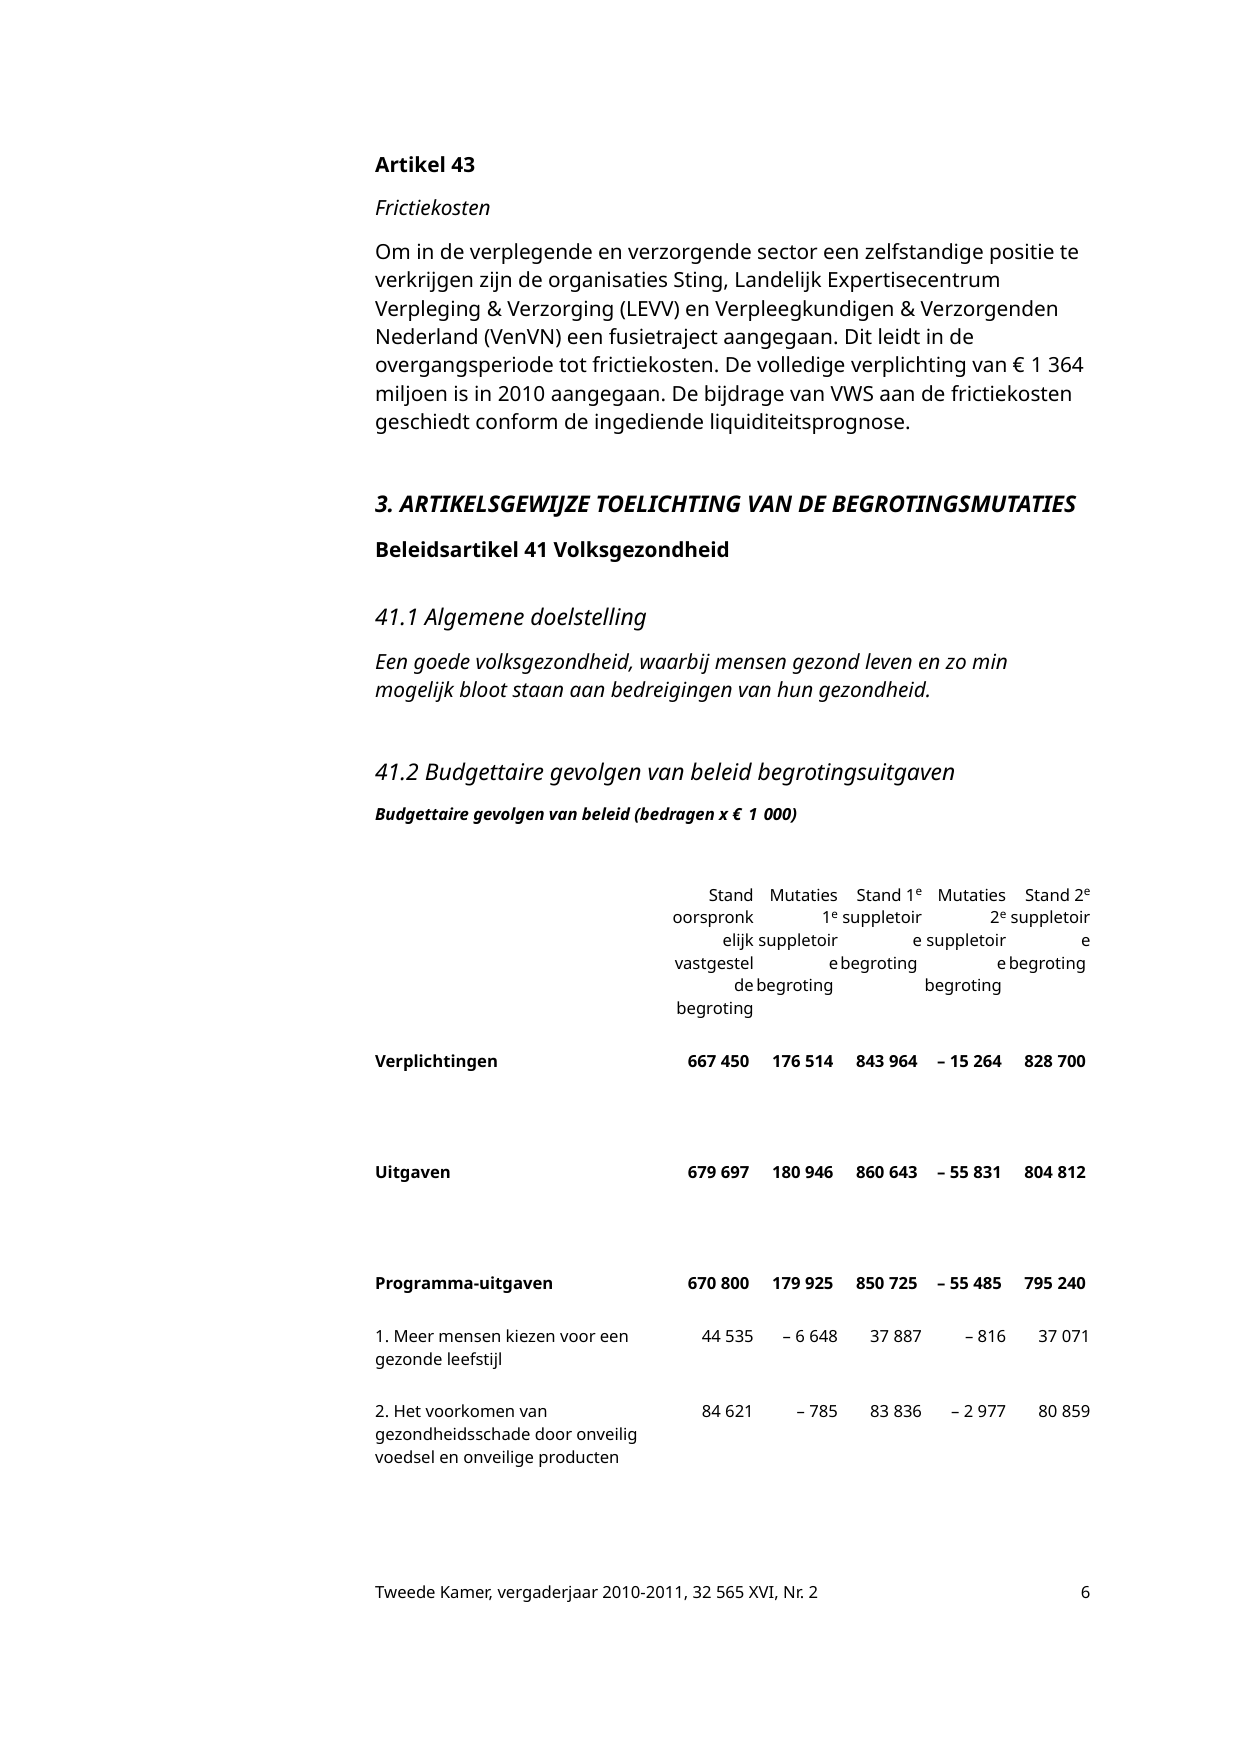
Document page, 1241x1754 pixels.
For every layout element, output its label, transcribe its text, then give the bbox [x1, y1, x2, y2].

subtitle 3. ARTIKELSGEWIJZE TOELICHTING VAN DE BEGROTINGSMUTATIES [375, 488, 1090, 520]
table_cell – 785 [754, 1400, 838, 1498]
table_cell 667 450 [669, 1049, 753, 1102]
table_cell 84 621 [669, 1400, 753, 1498]
table_cell 804 812 [1006, 1161, 1090, 1213]
table_cell 795 240 [1006, 1272, 1090, 1324]
table_cell 670 800 [669, 1272, 753, 1324]
table_cell – 2 977 [922, 1400, 1006, 1498]
table_cell [375, 1213, 669, 1272]
table_header [375, 883, 669, 1049]
table_cell – 816 [922, 1324, 1006, 1400]
table_cell – 55 831 [922, 1161, 1006, 1213]
table_cell 37 071 [1006, 1324, 1090, 1400]
table_cell [754, 1213, 838, 1272]
table_cell [838, 1213, 922, 1272]
table_cell 679 697 [669, 1161, 753, 1213]
table_cell 37 887 [838, 1324, 922, 1400]
table_cell [754, 1102, 838, 1161]
table_cell Uitgaven [375, 1161, 669, 1213]
text Beleidsartikel 41 Volksgezondheid [375, 535, 1090, 563]
table_cell Programma-uitgaven [375, 1272, 669, 1324]
table_cell 179 925 [754, 1272, 838, 1324]
table_header Stand 1e suppletoire begroting [838, 883, 922, 1049]
table_cell 850 725 [838, 1272, 922, 1324]
text Frictiekosten [375, 193, 1090, 222]
text Een goede volksgezondheid, waarbij mensen gezond leven en zo min mogelijk bloot staan aan bedreigingen van hun gezondheid. [375, 647, 1090, 704]
table_cell [669, 1102, 753, 1161]
text Artikel 43 [375, 150, 1090, 178]
table_header Mutaties 2e suppletoire begroting [922, 883, 1006, 1049]
table_cell 860 643 [838, 1161, 922, 1213]
subtitle 41.2 Budgettaire gevolgen van beleid begrotingsuitgaven [375, 756, 1090, 787]
table_cell Verplichtingen [375, 1049, 669, 1102]
table_header Mutaties 1e suppletoire begroting [754, 883, 838, 1049]
table_cell – 15 264 [922, 1049, 1006, 1102]
table_cell [1006, 1102, 1090, 1161]
table_cell 180 946 [754, 1161, 838, 1213]
subtitle 41.1 Algemene doelstelling [375, 601, 1090, 632]
table_cell [669, 1213, 753, 1272]
table_cell 2. Het voorkomen van gezondheidsschade door onveilig voedsel en onveilige producten [375, 1400, 669, 1498]
table_cell [375, 1102, 669, 1161]
table_header Stand 2e suppletoire begroting [1006, 883, 1090, 1049]
table_cell 80 859 [1006, 1400, 1090, 1498]
table_cell 828 700 [1006, 1049, 1090, 1102]
table_cell [838, 1102, 922, 1161]
table_cell [922, 1213, 1006, 1272]
table_cell [922, 1102, 1006, 1161]
text Om in de verplegende en verzorgende sector een zelfstandige positie te verkrijgen zijn de organisaties Sting, Landelijk Expertisecentrum Verpleging & Verzorging (LEVV) en Verpleegkundigen & Verzorgenden Nederland (VenVN) een fusietraject aangegaan. Dit leidt in de overgangsperiode tot frictiekosten. De volledige verplichting van € 1 364 miljoen is in 2010 aangegaan. De bijdrage van VWS aan de frictiekosten geschiedt conform de ingediende liquiditeitsprognose. [375, 237, 1090, 436]
table_cell 44 535 [669, 1324, 753, 1400]
table_cell [1006, 1213, 1090, 1272]
table_cell 176 514 [754, 1049, 838, 1102]
text Budgettaire gevolgen van beleid (bedragen x € 1 000) [375, 802, 1090, 825]
table_cell – 55 485 [922, 1272, 1006, 1324]
table_cell – 6 648 [754, 1324, 838, 1400]
table_cell 843 964 [838, 1049, 922, 1102]
table_cell 83 836 [838, 1400, 922, 1498]
table_header Stand oorspronkelijk vastgestelde begroting [669, 883, 753, 1049]
table_cell 1. Meer mensen kiezen voor een gezonde leefstijl [375, 1324, 669, 1400]
